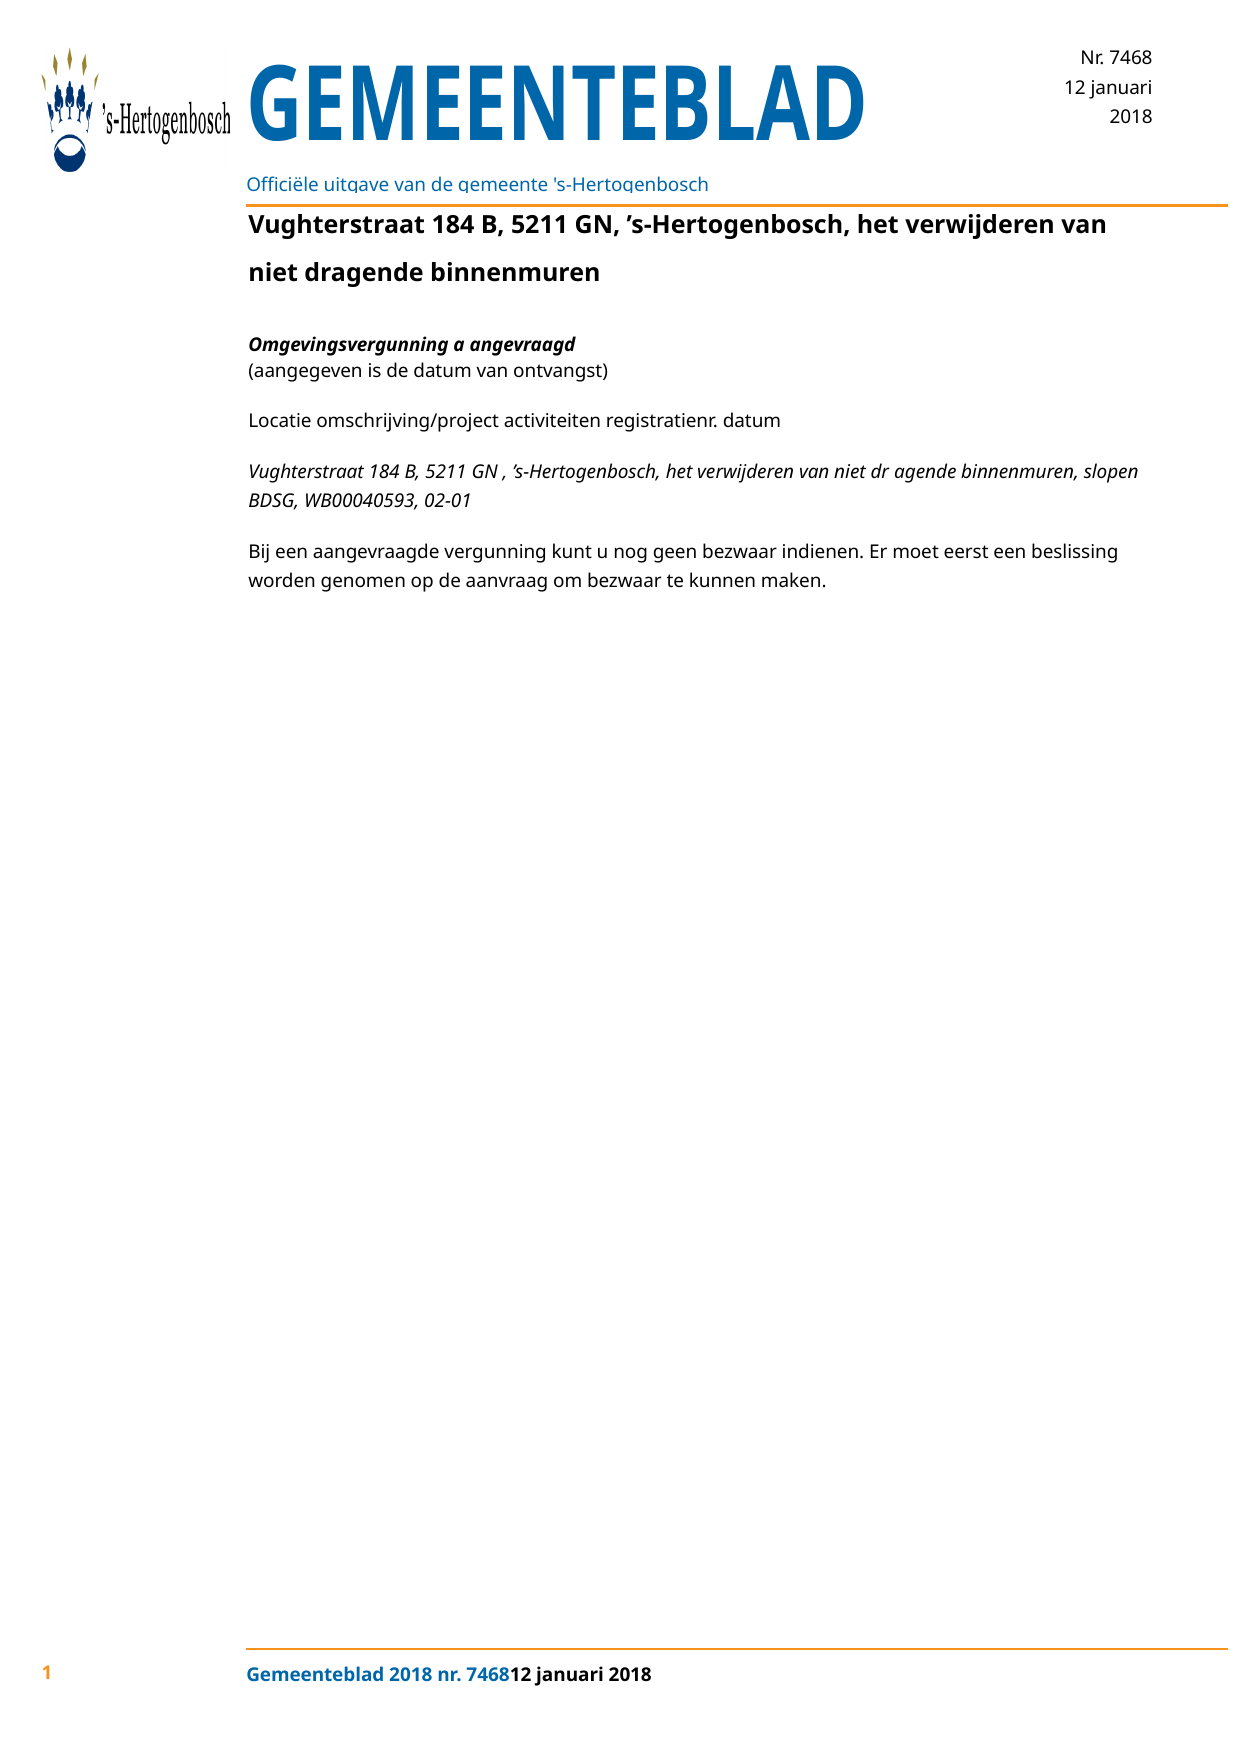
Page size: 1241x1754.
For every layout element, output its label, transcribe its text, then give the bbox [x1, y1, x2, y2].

text Omgevingsvergunning a angevraagd [248, 331, 1152, 357]
text (aangegeven is de datum van ontvangst) [248, 357, 1152, 383]
text Locatie omschrijving/project activiteiten registratienr. datum [248, 408, 1152, 433]
text Vughterstraat 184 B, 5211 GN , ’s-Hertogenbosch, het verwijderen van niet dr agende binnenmuren, slopen BDSG, WB00040593, 02-01 [248, 458, 1152, 513]
text Bij een aangevraagde vergunning kunt u nog geen bezwaar indienen. Er moet eerst een beslissing worden genomen op de aanvraag om bezwaar te kunnen maken. [248, 538, 1152, 593]
text Vughterstraat 184 B, 5211 GN, ’s-Hertogenbosch, het verwijderen van niet dragende binnenmuren [248, 207, 1152, 288]
picture [41, 47, 231, 172]
